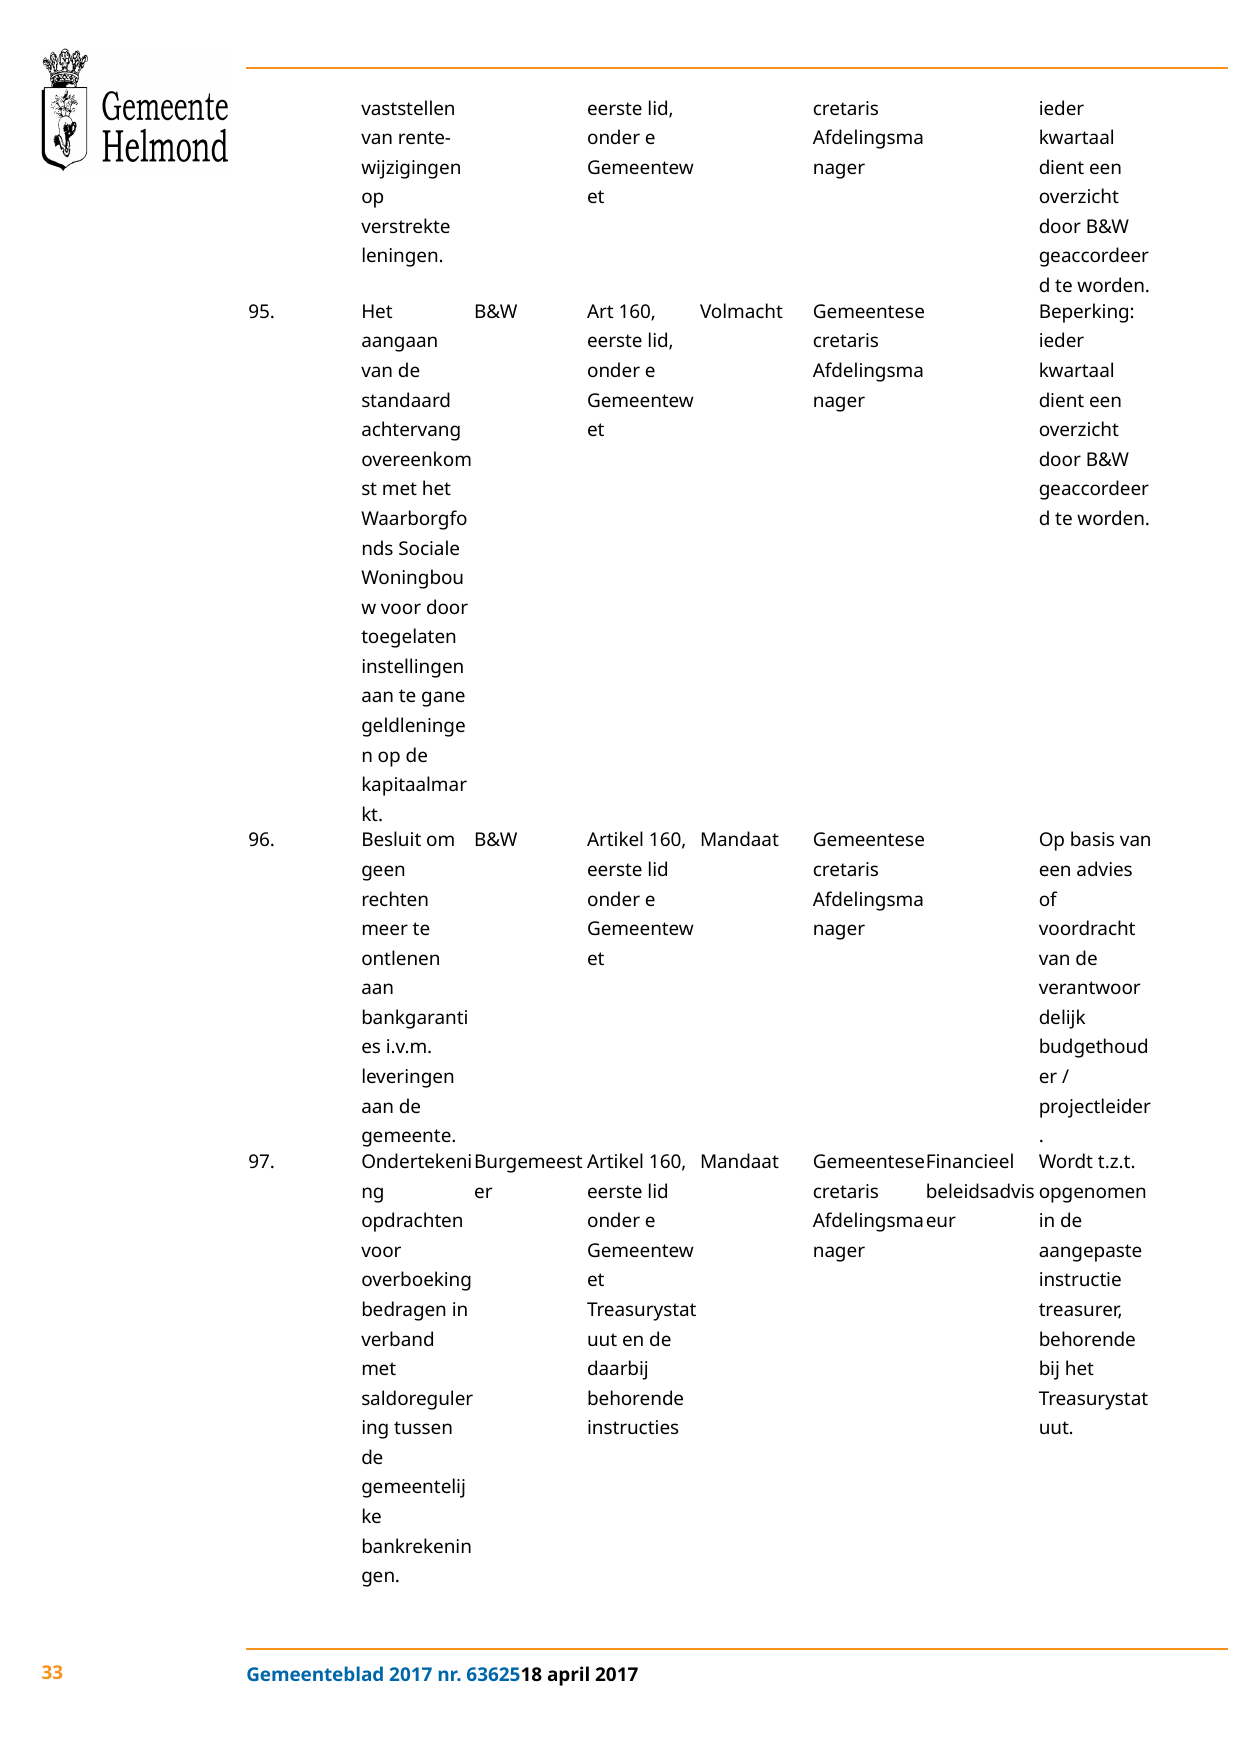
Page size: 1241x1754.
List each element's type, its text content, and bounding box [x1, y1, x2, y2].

table_cell cretaris Afdelingsmanager [813, 95, 926, 298]
table_cell [248, 95, 361, 298]
table_cell Wordt t.z.t. opgenomen in de aangepaste instructie treasurer, behorende bij het Treasurystatuut. [1039, 1148, 1152, 1588]
table_cell Volmacht [700, 298, 813, 827]
table_cell Mandaat [700, 1148, 813, 1588]
table_cell Mandaat [700, 827, 813, 1148]
table_cell 95. [248, 298, 361, 827]
table_cell [926, 827, 1038, 1148]
table_cell Het aangaan van de standaard achtervang overeenkomst met het Waarborgfonds Sociale Woningbouw voor door toegelaten instellingen aan te gane geldleningen op de kapitaalmarkt. [361, 298, 474, 827]
table_cell Besluit om geen rechten meer te ontlenen aan bankgaranties i.v.m. leveringen aan de gemeente. [361, 827, 474, 1148]
table_cell [926, 298, 1038, 827]
table_cell B&W [474, 298, 587, 827]
table_cell Gemeentesecretaris Afdelingsmanager [813, 827, 926, 1148]
table_cell B&W [474, 827, 587, 1148]
table_cell Gemeentesecretaris Afdelingsmanager [813, 1148, 926, 1588]
table_cell 97. [248, 1148, 361, 1588]
table_cell 96. [248, 827, 361, 1148]
table_cell Ondertekening opdrachten voor overboeking bedragen in verband met saldoregulering tussen de gemeentelijke bankrekeningen. [361, 1148, 474, 1588]
table_cell Art 160, eerste lid, onder e Gemeentewet [587, 298, 700, 827]
table_cell [474, 95, 587, 298]
table_cell Artikel 160, eerste lid onder e Gemeentewet [587, 827, 700, 1148]
table_cell Beperking: ieder kwartaal dient een overzicht door B&W geaccordeerd te worden. [1039, 298, 1152, 827]
table_cell eerste lid, onder e Gemeentewet [587, 95, 700, 298]
table_cell Op basis van een advies of voordracht van de verantwoordelijk budgethouder / projectleider. [1039, 827, 1152, 1148]
picture [41, 47, 231, 172]
table_cell [926, 95, 1038, 298]
table_cell Artikel 160, eerste lid onder e Gemeentewet Treasurystatuut en de daarbij behorende instructies [587, 1148, 700, 1588]
table_cell Burgemeester [474, 1148, 587, 1588]
table_cell Gemeentesecretaris Afdelingsmanager [813, 298, 926, 827]
table_cell Financieel beleidsadviseur [926, 1148, 1038, 1588]
table_cell ieder kwartaal dient een overzicht door B&W geaccordeerd te worden. [1039, 95, 1152, 298]
table_cell vaststellen van rente-wijzigingen op verstrekte leningen. [361, 95, 474, 298]
table_cell [700, 95, 813, 298]
